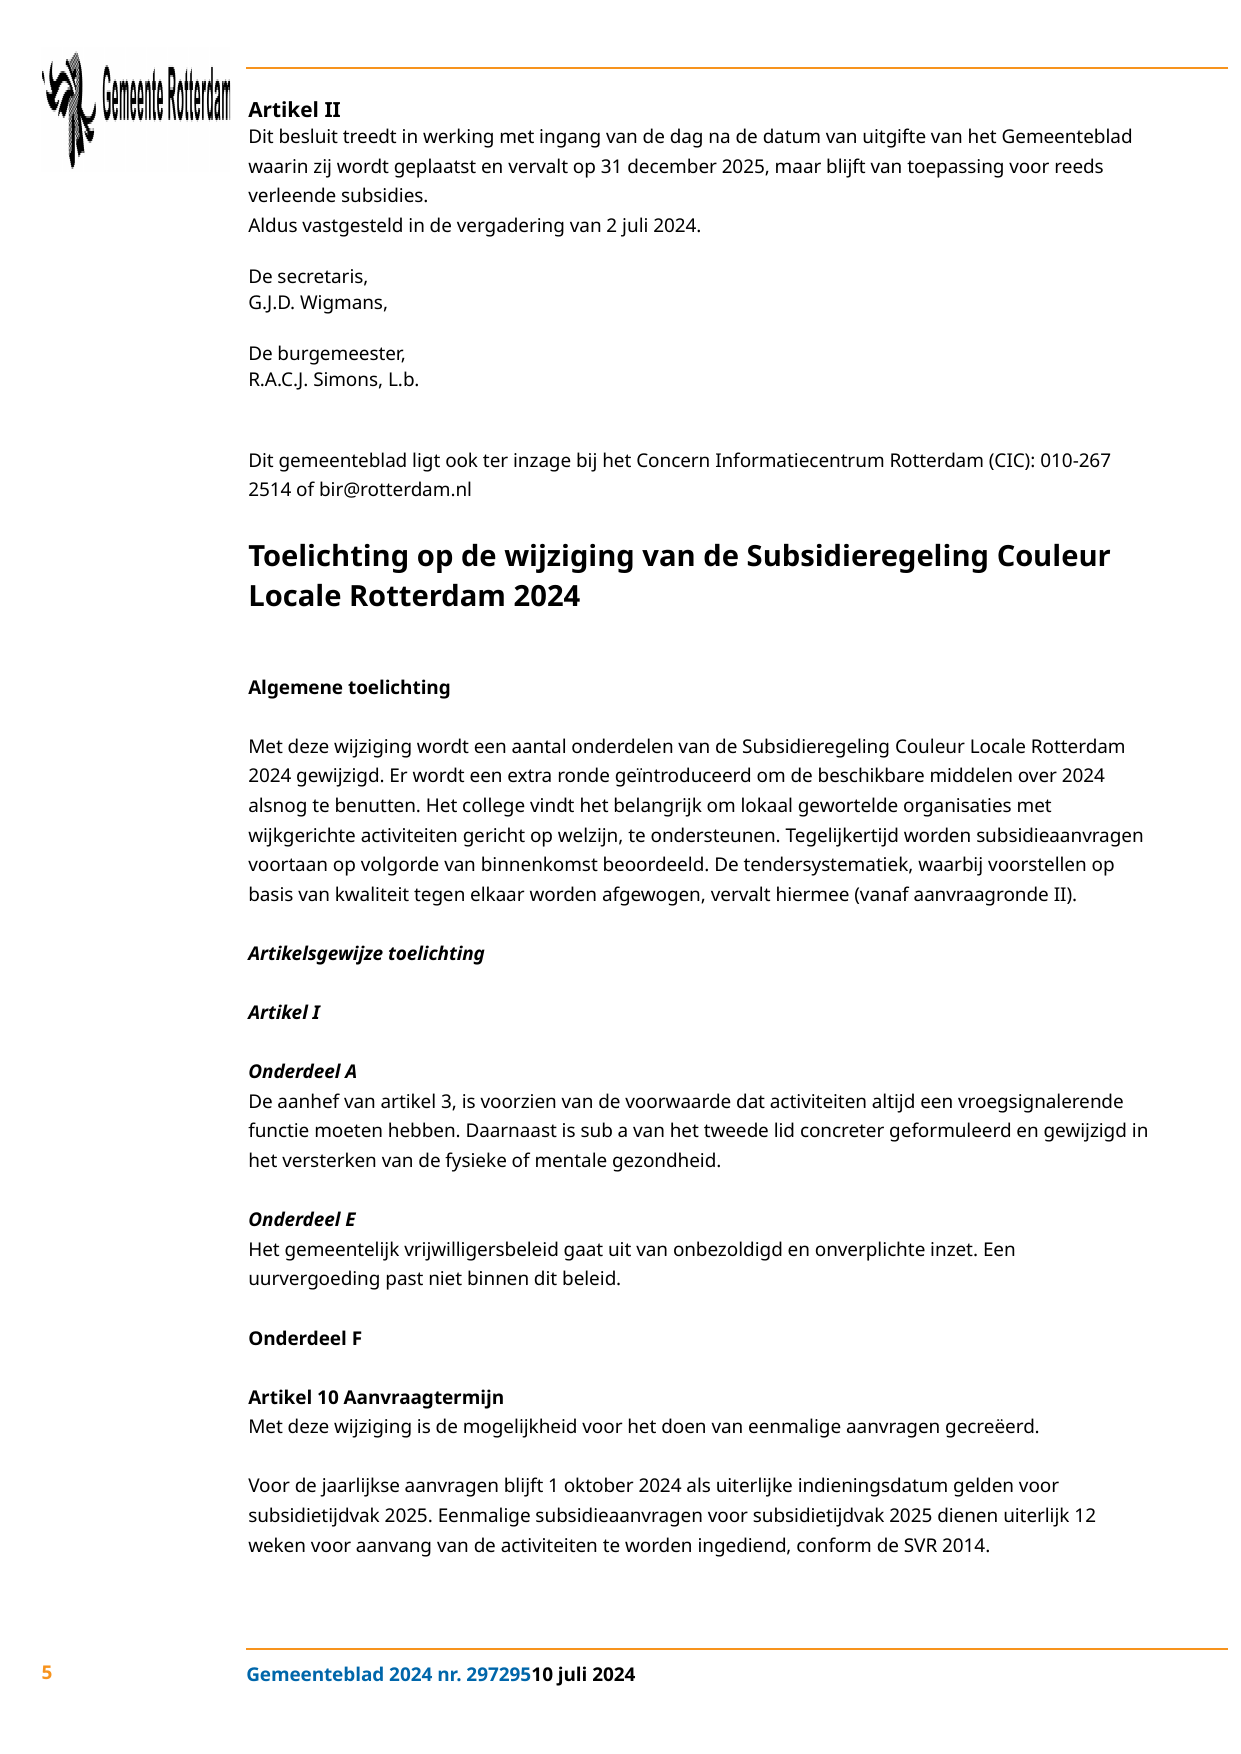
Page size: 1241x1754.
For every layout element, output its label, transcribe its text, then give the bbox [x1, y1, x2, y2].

text R.A.C.J. Simons, L.b. [248, 366, 1152, 392]
text Aldus vastgesteld in de vergadering van 2 juli 2024. [248, 212, 1152, 238]
picture [41, 47, 231, 172]
text Het gemeentelijk vrijwilligersbeleid gaat uit van onbezoldigd en onverplichte inzet. Een uurvergoeding past niet binnen dit beleid. [248, 1236, 1152, 1291]
text Algemene toelichting [248, 674, 1152, 699]
text De aanhef van artikel 3, is voorzien van de voorwaarde dat activiteiten altijd een vroegsignalerende functie moeten hebben. Daarnaast is sub a van het tweede lid concreter geformuleerd en gewijzigd in het versterken van de fysieke of mentale gezondheid. [248, 1088, 1152, 1173]
text Artikelsgewijze toelichting [248, 940, 1152, 966]
text Onderdeel F [248, 1325, 1152, 1350]
text Onderdeel E [248, 1206, 1152, 1232]
text Dit besluit treedt in werking met ingang van de dag na de datum van uitgifte van het Gemeenteblad waarin zij wordt geplaatst en vervalt op 31 december 2025, maar blijft van toepassing voor reeds verleende subsidies. [248, 123, 1152, 208]
text Artikel I [248, 999, 1152, 1025]
text Artikel II [248, 95, 1152, 123]
text Voor de jaarlijkse aanvragen blijft 1 oktober 2024 als uiterlijke indieningsdatum gelden voor subsidietijdvak 2025. Eenmalige subsidieaanvragen voor subsidietijdvak 2025 dienen uiterlijk 12 weken voor aanvang van de activiteiten te worden ingediend, conform de SVR 2014. [248, 1473, 1152, 1557]
text G.J.D. Wigmans, [248, 289, 1152, 315]
text Artikel 10 Aanvraagtermijn [248, 1384, 1152, 1409]
text Met deze wijziging wordt een aantal onderdelen van de Subsidieregeling Couleur Locale Rotterdam 2024 gewijzigd. Er wordt een extra ronde geïntroduceerd om de beschikbare middelen over 2024 alsnog te benutten. Het college vindt het belangrijk om lokaal gewortelde organisaties met wijkgerichte activiteiten gericht op welzijn, te ondersteunen. Tegelijkertijd worden subsidieaanvragen voortaan op volgorde van binnenkomst beoordeeld. De tendersystematiek, waarbij voorstellen op basis van kwaliteit tegen elkaar worden afgewogen, vervalt hiermee (vanaf aanvraagronde II). [248, 733, 1152, 907]
text Met deze wijziging is de mogelijkheid voor het doen van eenmalige aanvragen gecreëerd. [248, 1413, 1152, 1439]
text Onderdeel A [248, 1058, 1152, 1084]
text Dit gemeenteblad ligt ook ter inzage bij het Concern Informatiecentrum Rotterdam (CIC): 010-267 2514 of bir@rotterdam.nl [248, 447, 1152, 502]
text Toelichting op de wijziging van de Subsidieregeling Couleur Locale Rotterdam 2024 [248, 536, 1152, 615]
text De secretaris, [248, 263, 1152, 289]
text De burgemeester, [248, 341, 1152, 366]
